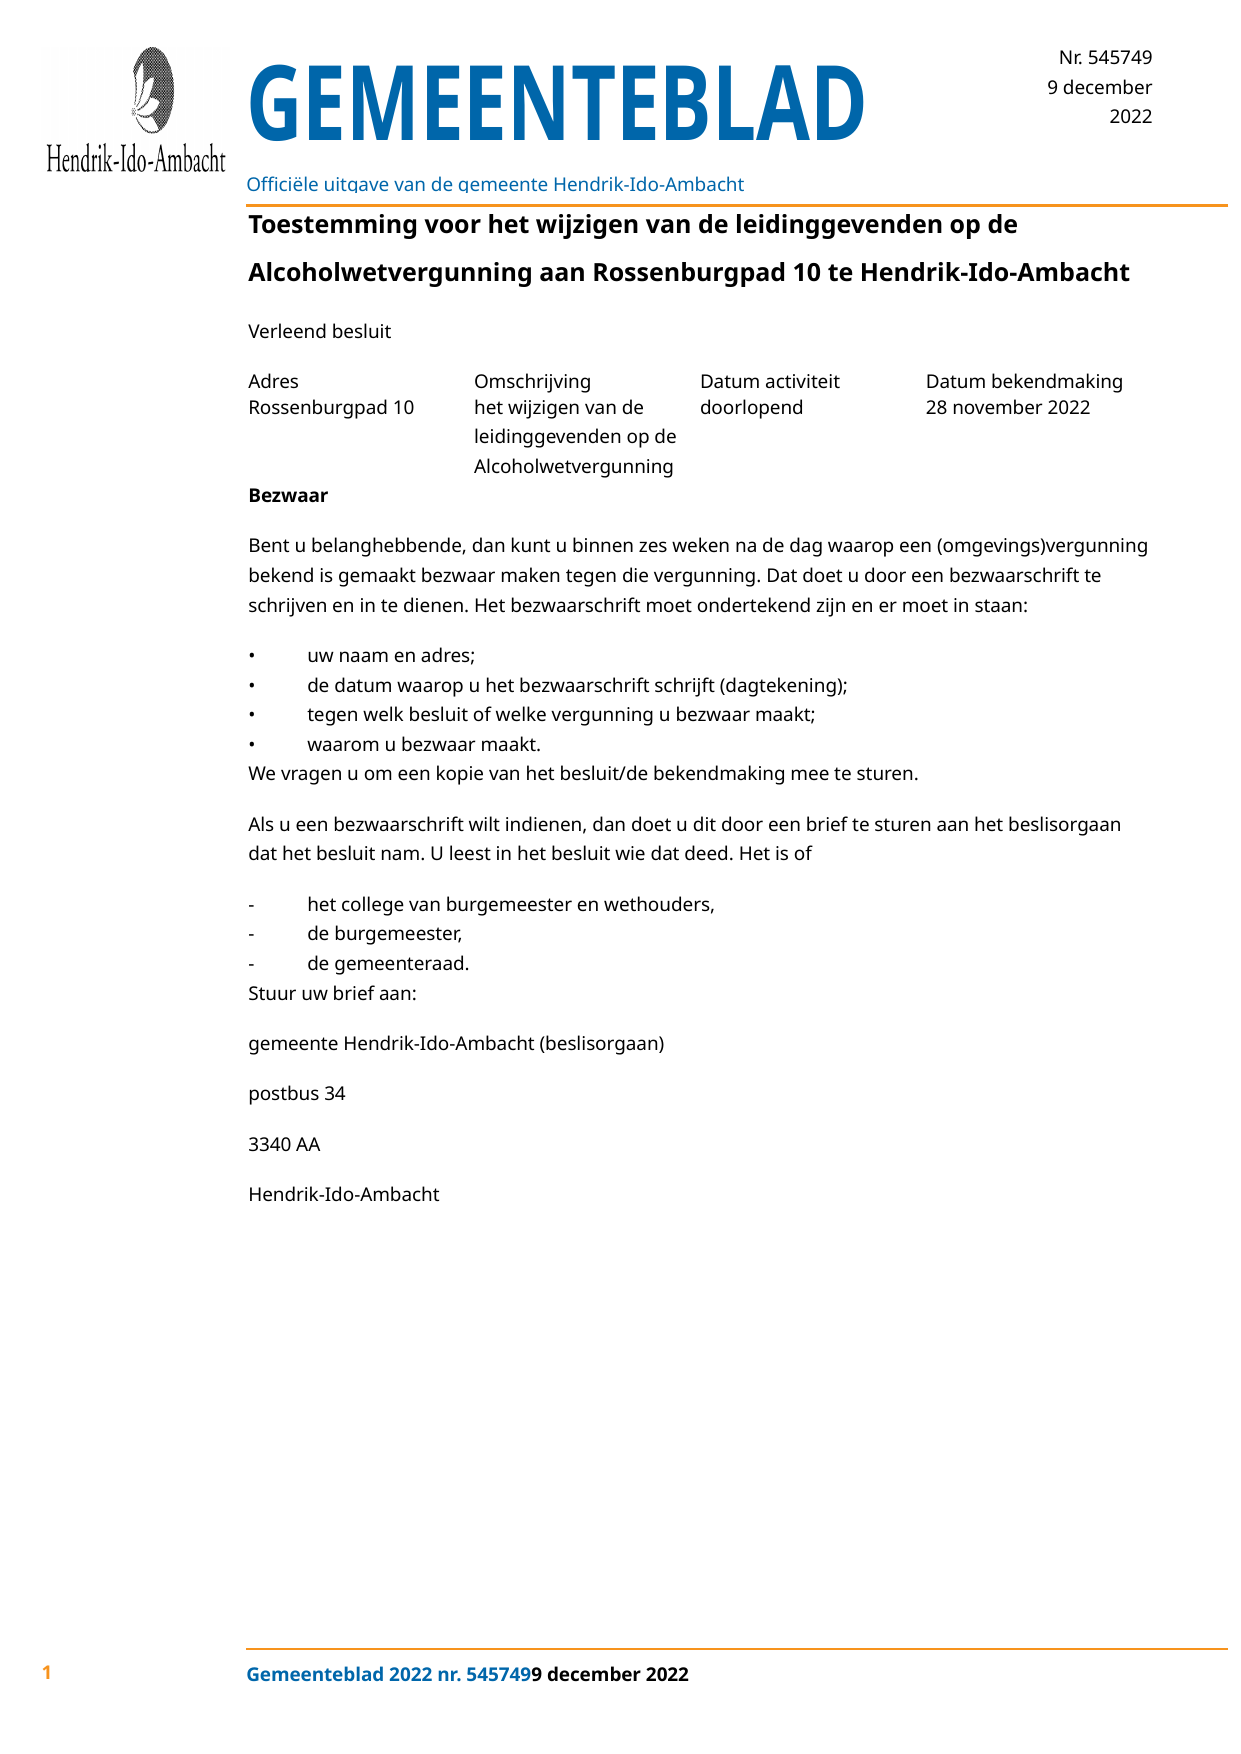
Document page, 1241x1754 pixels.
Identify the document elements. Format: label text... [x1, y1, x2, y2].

table_header Datum activiteit [700, 369, 926, 394]
text We vragen u om een kopie van het besluit/de bekendmaking mee te sturen. [248, 761, 1152, 786]
text Verleend besluit [248, 318, 1152, 344]
list het college van burgemeester en wethouders, [248, 891, 1152, 917]
picture [41, 47, 231, 172]
text 3340 AA [248, 1131, 1152, 1157]
list waarom u bezwaar maakt. [248, 731, 1152, 757]
text Als u een bezwaarschrift wilt indienen, dan doet u dit door een brief te sturen aan het beslisorgaan dat het besluit nam. U leest in het besluit wie dat deed. Het is of [248, 811, 1152, 866]
text Bent u belanghebbende, dan kunt u binnen zes weken na de dag waarop een (omgevings)vergunning bekend is gemaakt bezwaar maken tegen die vergunning. Dat doet u door een bezwaarschrift te schrijven en in te dienen. Het bezwaarschrift moet ondertekend zijn en er moet in staan: [248, 533, 1152, 618]
list tegen welk besluit of welke vergunning u bezwaar maakt; [248, 701, 1152, 727]
list de gemeenteraad. [248, 950, 1152, 976]
list de burgemeester, [248, 921, 1152, 946]
text Toestemming voor het wijzigen van de leidinggevenden op de Alcoholwetvergunning aan Rossenburgpad 10 te Hendrik-Ido-Ambacht [248, 207, 1152, 288]
table_cell Rossenburgpad 10 [248, 394, 474, 479]
list de datum waarop u het bezwaarschrift schrijft (dagtekening); [248, 672, 1152, 698]
table_header Adres [248, 369, 474, 394]
text Stuur uw brief aan: [248, 980, 1152, 1006]
list uw naam en adres; [248, 642, 1152, 668]
text postbus 34 [248, 1081, 1152, 1106]
table_cell doorlopend [700, 394, 926, 479]
text Bezwaar [248, 482, 1152, 508]
table_cell het wijzigen van de leidinggevenden op de Alcoholwetvergunning [474, 394, 700, 479]
table_header Omschrijving [474, 369, 700, 394]
table_header Datum bekendmaking [926, 369, 1152, 394]
text gemeente Hendrik-Ido-Ambacht (beslisorgaan) [248, 1030, 1152, 1056]
text Hendrik-Ido-Ambacht [248, 1181, 1152, 1207]
table_cell 28 november 2022 [926, 394, 1152, 479]
